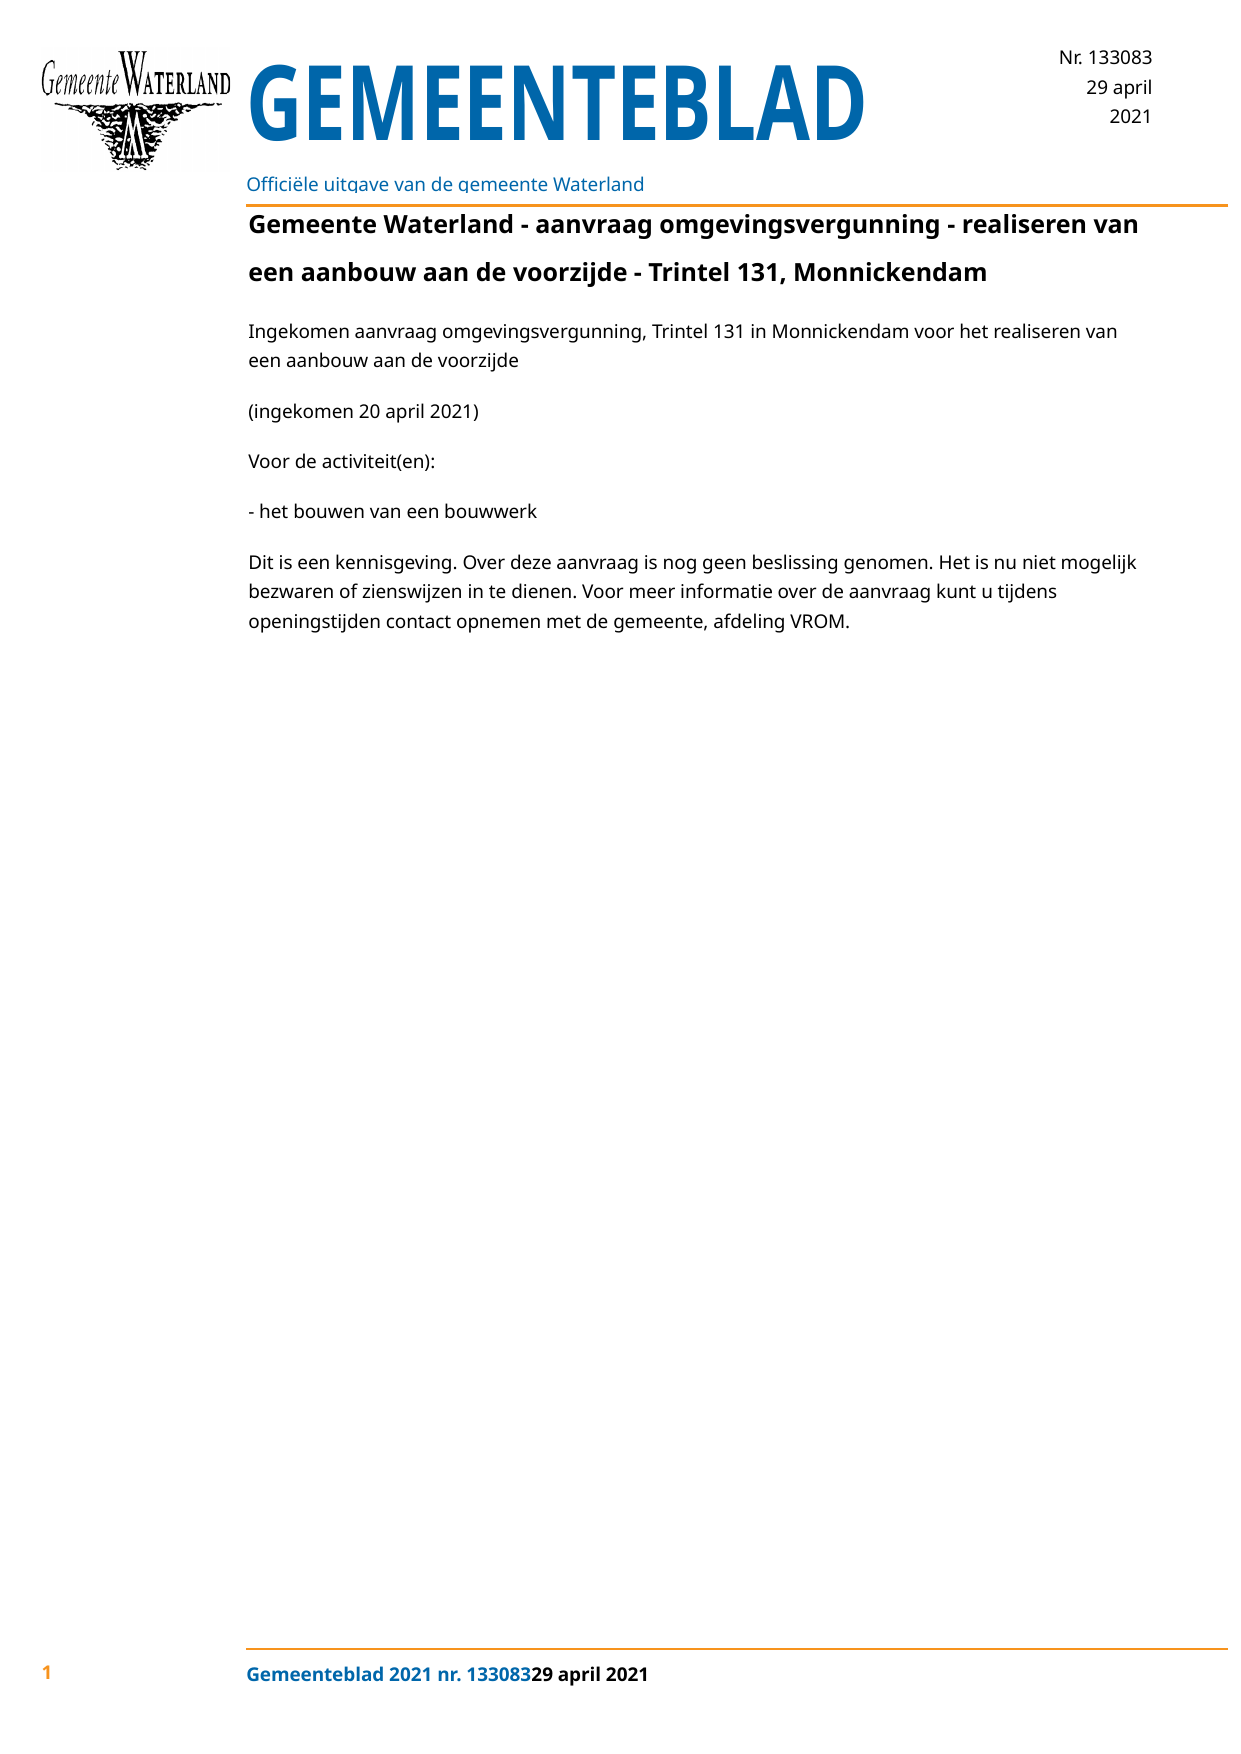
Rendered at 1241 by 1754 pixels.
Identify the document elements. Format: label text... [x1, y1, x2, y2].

text - het bouwen van een bouwwerk [248, 499, 1152, 524]
text Voor de activiteit(en): [248, 448, 1152, 474]
text Ingekomen aanvraag omgevingsvergunning, Trintel 131 in Monnickendam voor het realiseren van een aanbouw aan de voorzijde [248, 318, 1152, 373]
text Dit is een kennisgeving. Over deze aanvraag is nog geen beslissing genomen. Het is nu niet mogelijk bezwaren of zienswijzen in te dienen. Voor meer informatie over de aanvraag kunt u tijdens openingstijden contact opnemen met de gemeente, afdeling VROM. [248, 549, 1152, 634]
text (ingekomen 20 april 2021) [248, 398, 1152, 424]
text Gemeente Waterland - aanvraag omgevingsvergunning - realiseren van een aanbouw aan de voorzijde - Trintel 131, Monnickendam [248, 207, 1152, 288]
picture [41, 47, 231, 172]
